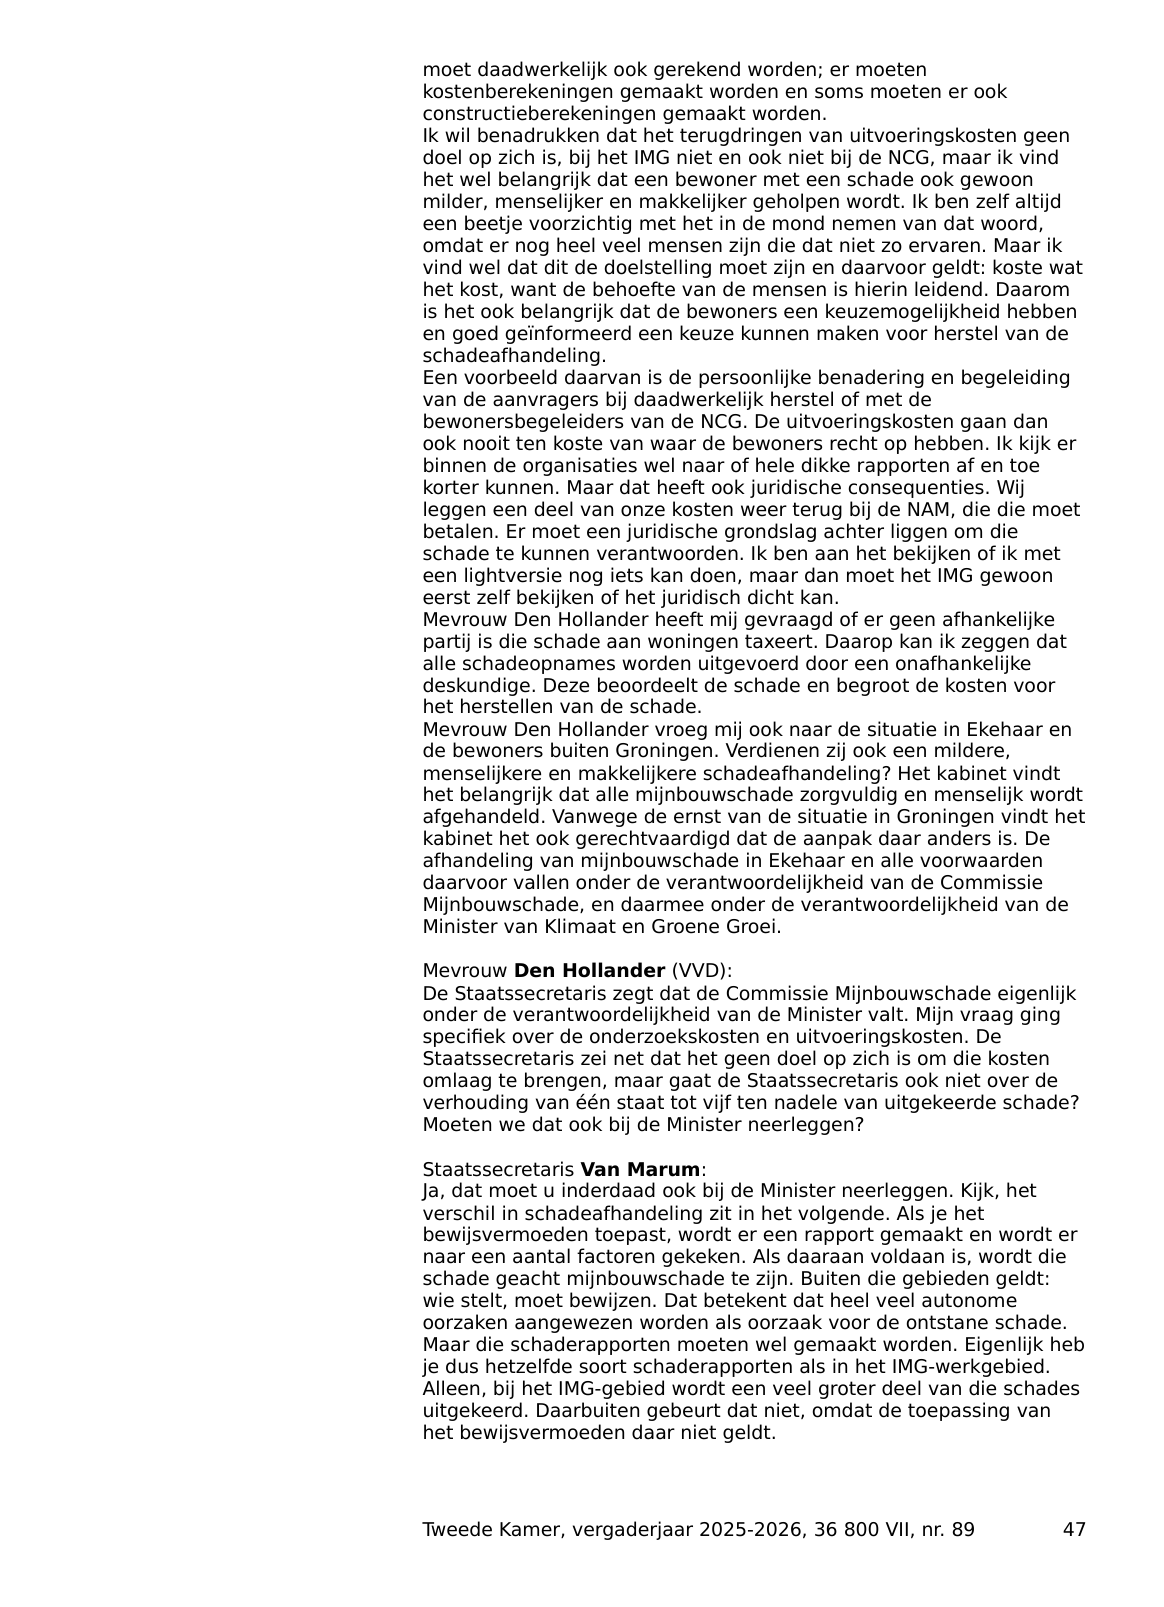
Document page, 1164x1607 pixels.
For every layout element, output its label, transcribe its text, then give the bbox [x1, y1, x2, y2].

text Mevrouw Den Hollander heeft mij gevraagd of er geen afhankelijke partij is die schade aan woningen taxeert. Daarop kan ik zeggen dat alle schadeopnames worden uitgevoerd door een onafhankelijke deskundige. Deze beoordeelt de schade en begroot de kosten voor het herstellen van de schade. [422, 608, 1087, 718]
text Ik wil benadrukken dat het terugdringen van uitvoeringskosten geen doel op zich is, bij het IMG niet en ook niet bij de NCG, maar ik vind het wel belangrijk dat een bewoner met een schade ook gewoon milder, menselijker en makkelijker geholpen wordt. Ik ben zelf altijd een beetje voorzichtig met het in de mond nemen van dat woord, omdat er nog heel veel mensen zijn die dat niet zo ervaren. Maar ik vind wel dat dit de doelstelling moet zijn en daarvoor geldt: koste wat het kost, want de behoefte van de mensen is hierin leidend. Daarom is het ook belangrijk dat de bewoners een keuzemogelijkheid hebben en goed geïnformeerd een keuze kunnen maken voor herstel van de schadeafhandeling. [422, 125, 1087, 367]
text Mevrouw Den Hollander vroeg mij ook naar de situatie in Ekehaar en de bewoners buiten Groningen. Verdienen zij ook een mildere, menselijkere en makkelijkere schadeafhandeling? Het kabinet vindt het belangrijk dat alle mijnbouwschade zorgvuldig en menselijk wordt afgehandeld. Vanwege de ernst van de situatie in Groningen vindt het kabinet het ook gerechtvaardigd dat de aanpak daar anders is. De afhandeling van mijnbouwschade in Ekehaar en alle voorwaarden daarvoor vallen onder de verantwoordelijkheid van de Commissie Mijnbouwschade, en daarmee onder de verantwoordelijkheid van de Minister van Klimaat en Groene Groei. [422, 718, 1087, 938]
text Een voorbeeld daarvan is de persoonlijke benadering en begeleiding van de aanvragers bij daadwerkelijk herstel of met de bewonersbegeleiders van de NCG. De uitvoeringskosten gaan dan ook nooit ten koste van waar de bewoners recht op hebben. Ik kijk er binnen de organisaties wel naar of hele dikke rapporten af en toe korter kunnen. Maar dat heeft ook juridische consequenties. Wij leggen een deel van onze kosten weer terug bij de NAM, die die moet betalen. Er moet een juridische grondslag achter liggen om die schade te kunnen verantwoorden. Ik ben aan het bekijken of ik met een lightversie nog iets kan doen, maar dan moet het IMG gewoon eerst zelf bekijken of het juridisch dicht kan. [422, 367, 1087, 608]
text moet daadwerkelijk ook gerekend worden; er moeten kostenberekeningen gemaakt worden en soms moeten er ook constructieberekeningen gemaakt worden. [422, 59, 1087, 125]
text Mevrouw Den Hollander (VVD): [422, 960, 1087, 982]
text Staatssecretaris Van Marum: [422, 1158, 1087, 1180]
text Ja, dat moet u inderdaad ook bij de Minister neerleggen. Kijk, het verschil in schadeafhandeling zit in het volgende. Als je het bewijsvermoeden toepast, wordt er een rapport gemaakt en wordt er naar een aantal factoren gekeken. Als daaraan voldaan is, wordt die schade geacht mijnbouwschade te zijn. Buiten die gebieden geldt: wie stelt, moet bewijzen. Dat betekent dat heel veel autonome oorzaken aangewezen worden als oorzaak voor de ontstane schade. Maar die schaderapporten moeten wel gemaakt worden. Eigenlijk heb je dus hetzelfde soort schaderapporten als in het IMG-werkgebied. Alleen, bij het IMG-gebied wordt een veel groter deel van die schades uitgekeerd. Daarbuiten gebeurt dat niet, omdat de toepassing van het bewijsvermoeden daar niet geldt. [422, 1180, 1087, 1444]
text De Staatssecretaris zegt dat de Commissie Mijnbouwschade eigenlijk onder de verantwoordelijkheid van de Minister valt. Mijn vraag ging specifiek over de onderzoekskosten en uitvoeringskosten. De Staatssecretaris zei net dat het geen doel op zich is om die kosten omlaag te brengen, maar gaat de Staatssecretaris ook niet over de verhouding van één staat tot vijf ten nadele van uitgekeerde schade? Moeten we dat ook bij de Minister neerleggen? [422, 982, 1087, 1136]
